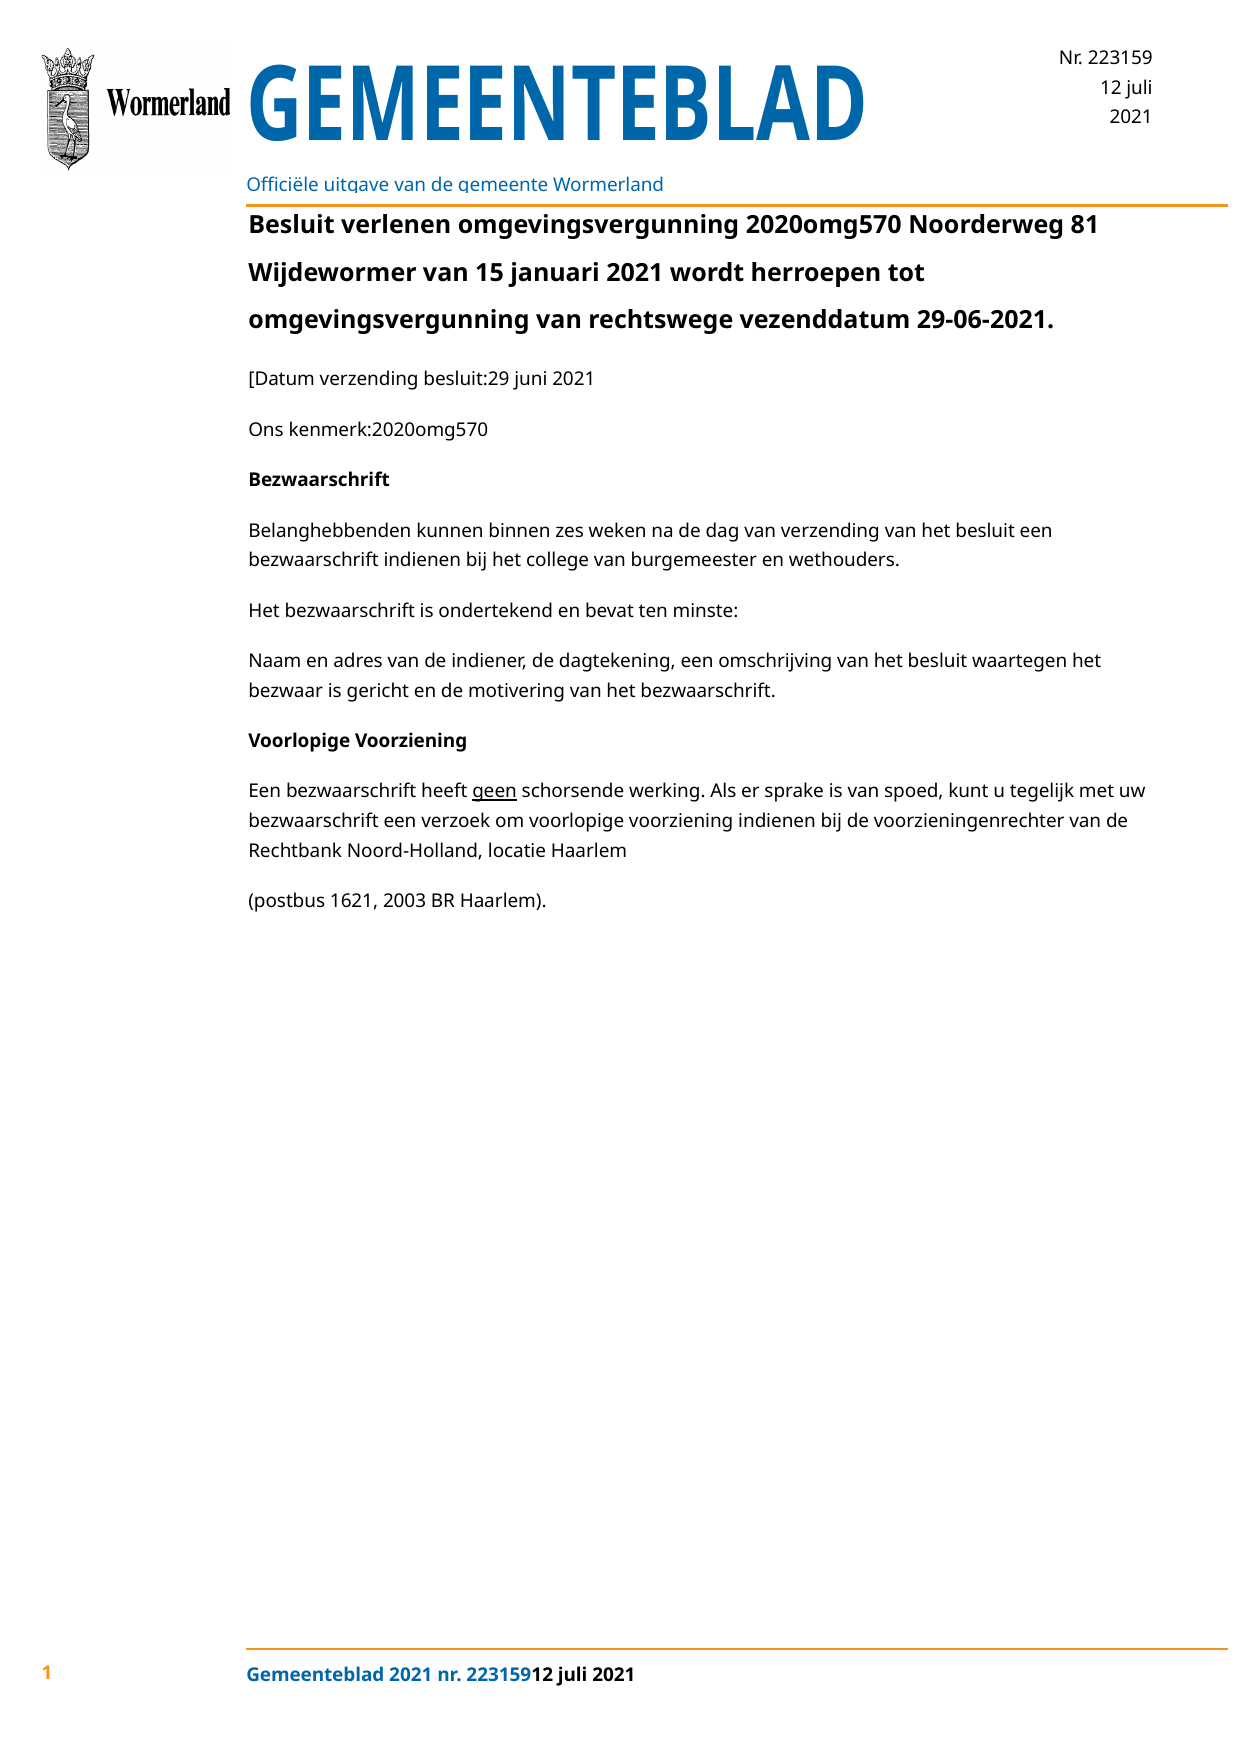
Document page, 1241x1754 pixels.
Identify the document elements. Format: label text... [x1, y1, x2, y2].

text Bezwaarschrift [248, 466, 1152, 492]
text Voorlopige Voorziening [248, 727, 1152, 753]
text Ons kenmerk:2020omg570 [248, 416, 1152, 442]
text Het bezwaarschrift is ondertekend en bevat ten minste: [248, 597, 1152, 622]
picture [41, 47, 231, 172]
text Naam en adres van de indiener, de dagtekening, een omschrijving van het besluit waartegen het bezwaar is gericht en de motivering van het bezwaarschrift. [248, 647, 1152, 702]
text Besluit verlenen omgevingsvergunning 2020omg570 Noorderweg 81 Wijdewormer van 15 januari 2021 wordt herroepen tot omgevingsvergunning van rechtswege vezenddatum 29-06-2021. [248, 207, 1152, 336]
text Belanghebbenden kunnen binnen zes weken na de dag van verzending van het besluit een bezwaarschrift indienen bij het college van burgemeester en wethouders. [248, 517, 1152, 572]
text [Datum verzending besluit:29 juni 2021 [248, 366, 1152, 391]
text (postbus 1621, 2003 BR Haarlem). [248, 887, 1152, 913]
text Een bezwaarschrift heeft geen schorsende werking. Als er sprake is van spoed, kunt u tegelijk met uw bezwaarschrift een verzoek om voorlopige voorziening indienen bij de voorzieningenrechter van de Rechtbank Noord-Holland, locatie Haarlem [248, 778, 1152, 862]
